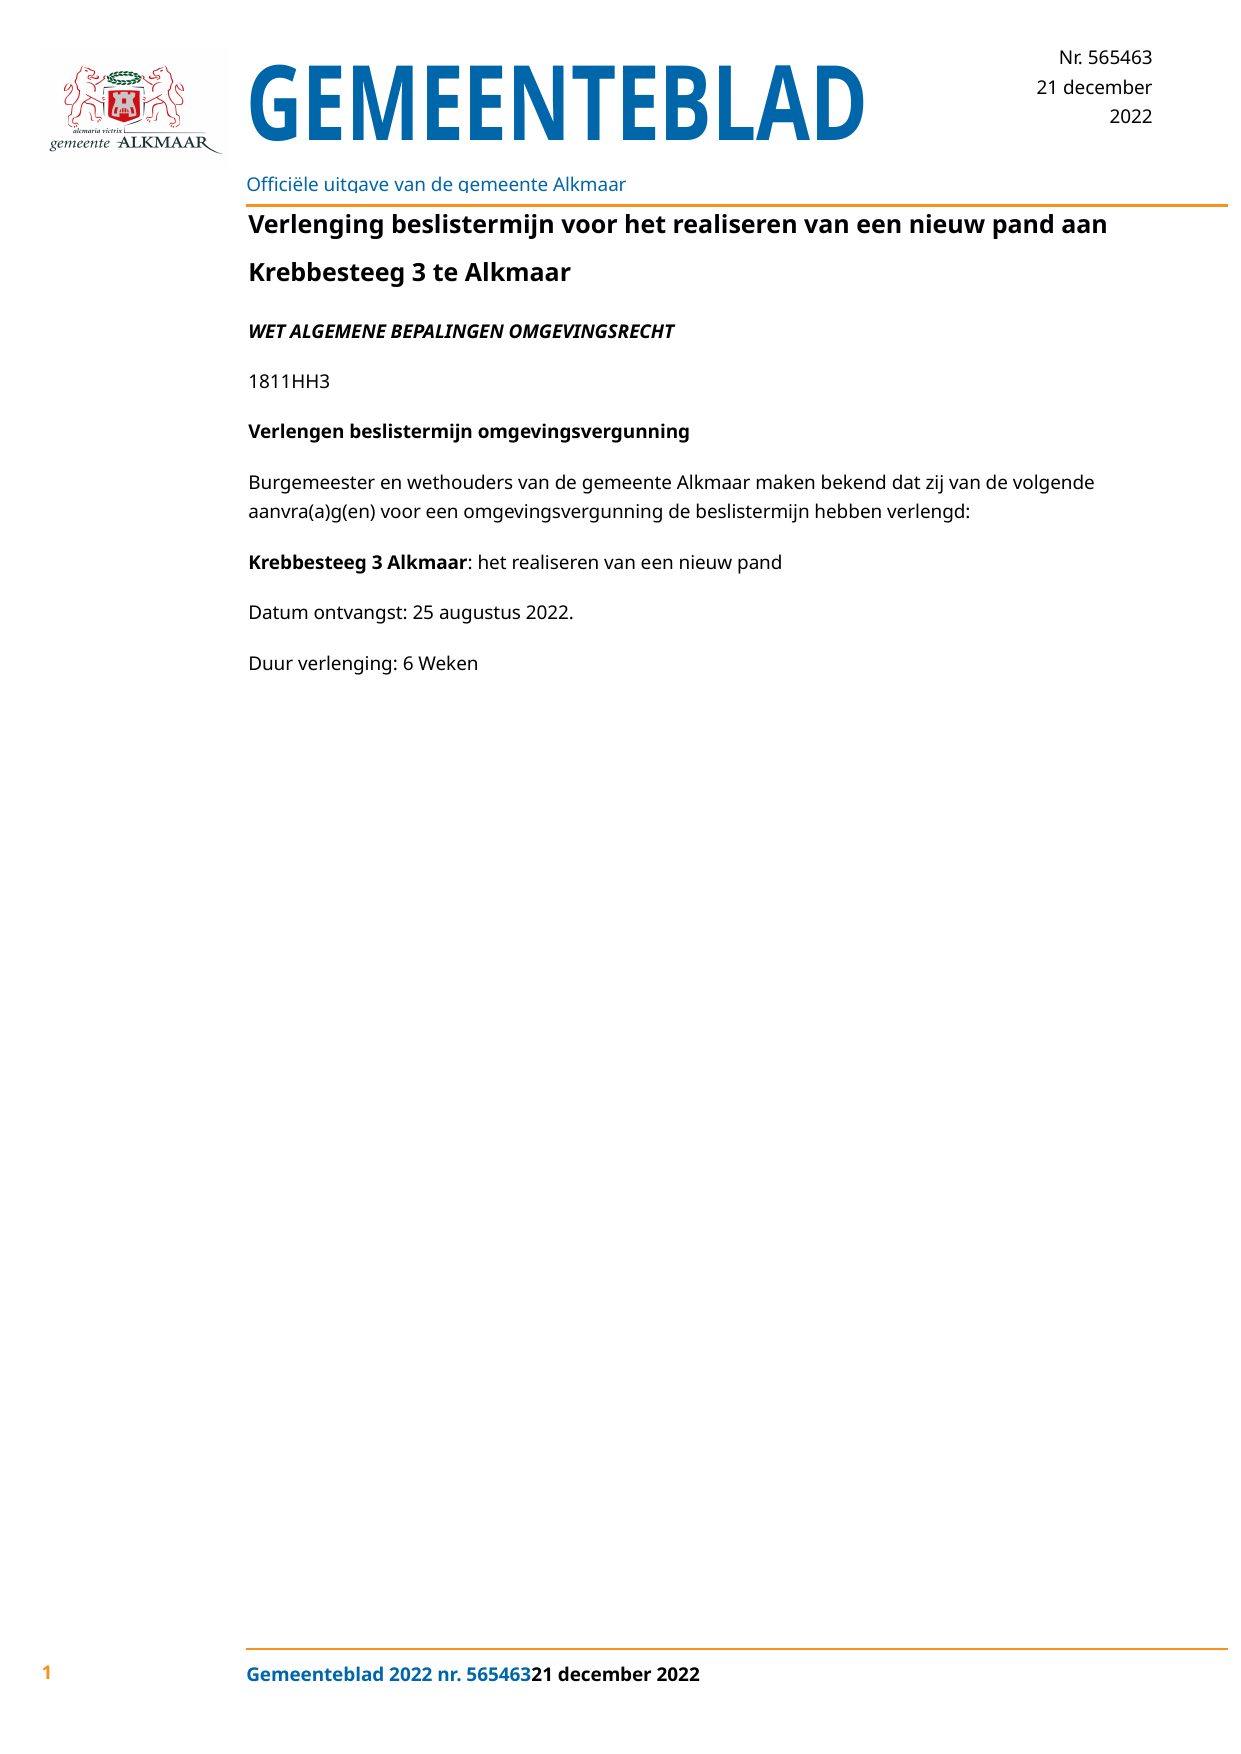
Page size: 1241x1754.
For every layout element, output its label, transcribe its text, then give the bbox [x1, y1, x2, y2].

text Verlengen beslistermijn omgevingsvergunning [248, 419, 1152, 444]
picture [41, 47, 231, 172]
text WET ALGEMENE BEPALINGEN OMGEVINGSRECHT [248, 318, 1152, 344]
text Burgemeester en wethouders van de gemeente Alkmaar maken bekend dat zij van de volgende aanvra(a)g(en) voor een omgevingsvergunning de beslistermijn hebben verlengd: [248, 469, 1152, 524]
text 1811HH3 [248, 368, 1152, 394]
text Duur verlenging: 6 Weken [248, 650, 1152, 676]
text Verlenging beslistermijn voor het realiseren van een nieuw pand aan Krebbesteeg 3 te Alkmaar [248, 207, 1152, 288]
text Krebbesteeg 3 Alkmaar: het realiseren van een nieuw pand [248, 549, 1152, 575]
text Datum ontvangst: 25 augustus 2022. [248, 599, 1152, 625]
